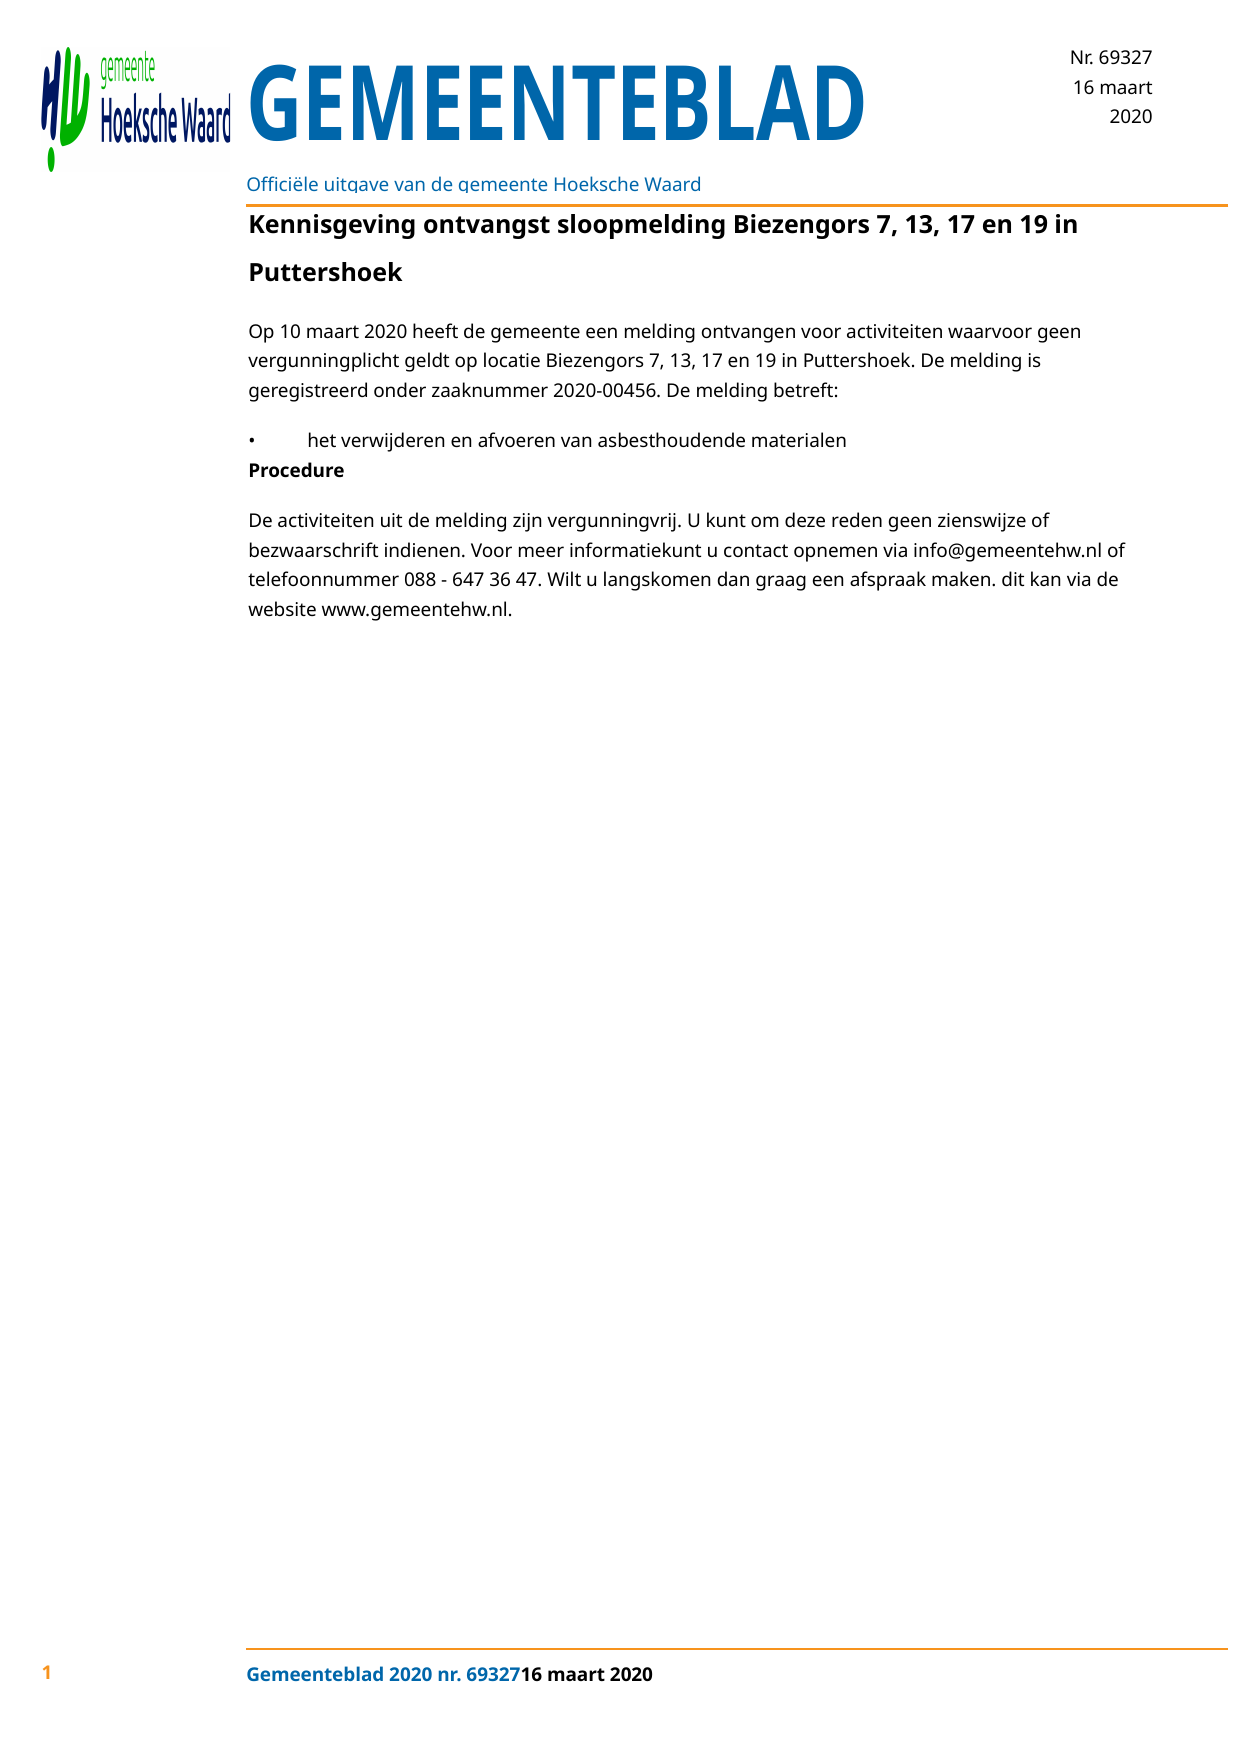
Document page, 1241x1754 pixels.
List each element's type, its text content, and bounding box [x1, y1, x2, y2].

text De activiteiten uit de melding zijn vergunningvrij. U kunt om deze reden geen zienswijze of bezwaarschrift indienen. Voor meer informatiekunt u contact opnemen via info@gemeentehw.nl of telefoonnummer 088 - 647 36 47. Wilt u langskomen dan graag een afspraak maken. dit kan via de website www.gemeentehw.nl. [248, 507, 1152, 622]
picture [41, 47, 231, 172]
text Op 10 maart 2020 heeft de gemeente een melding ontvangen voor activiteiten waarvoor geen vergunningplicht geldt op locatie Biezengors 7, 13, 17 en 19 in Puttershoek. De melding is geregistreerd onder zaaknummer 2020-00456. De melding betreft: [248, 318, 1152, 403]
text Procedure [248, 457, 1152, 483]
list het verwijderen en afvoeren van asbesthoudende materialen [248, 427, 1152, 453]
text Kennisgeving ontvangst sloopmelding Biezengors 7, 13, 17 en 19 in Puttershoek [248, 207, 1152, 288]
